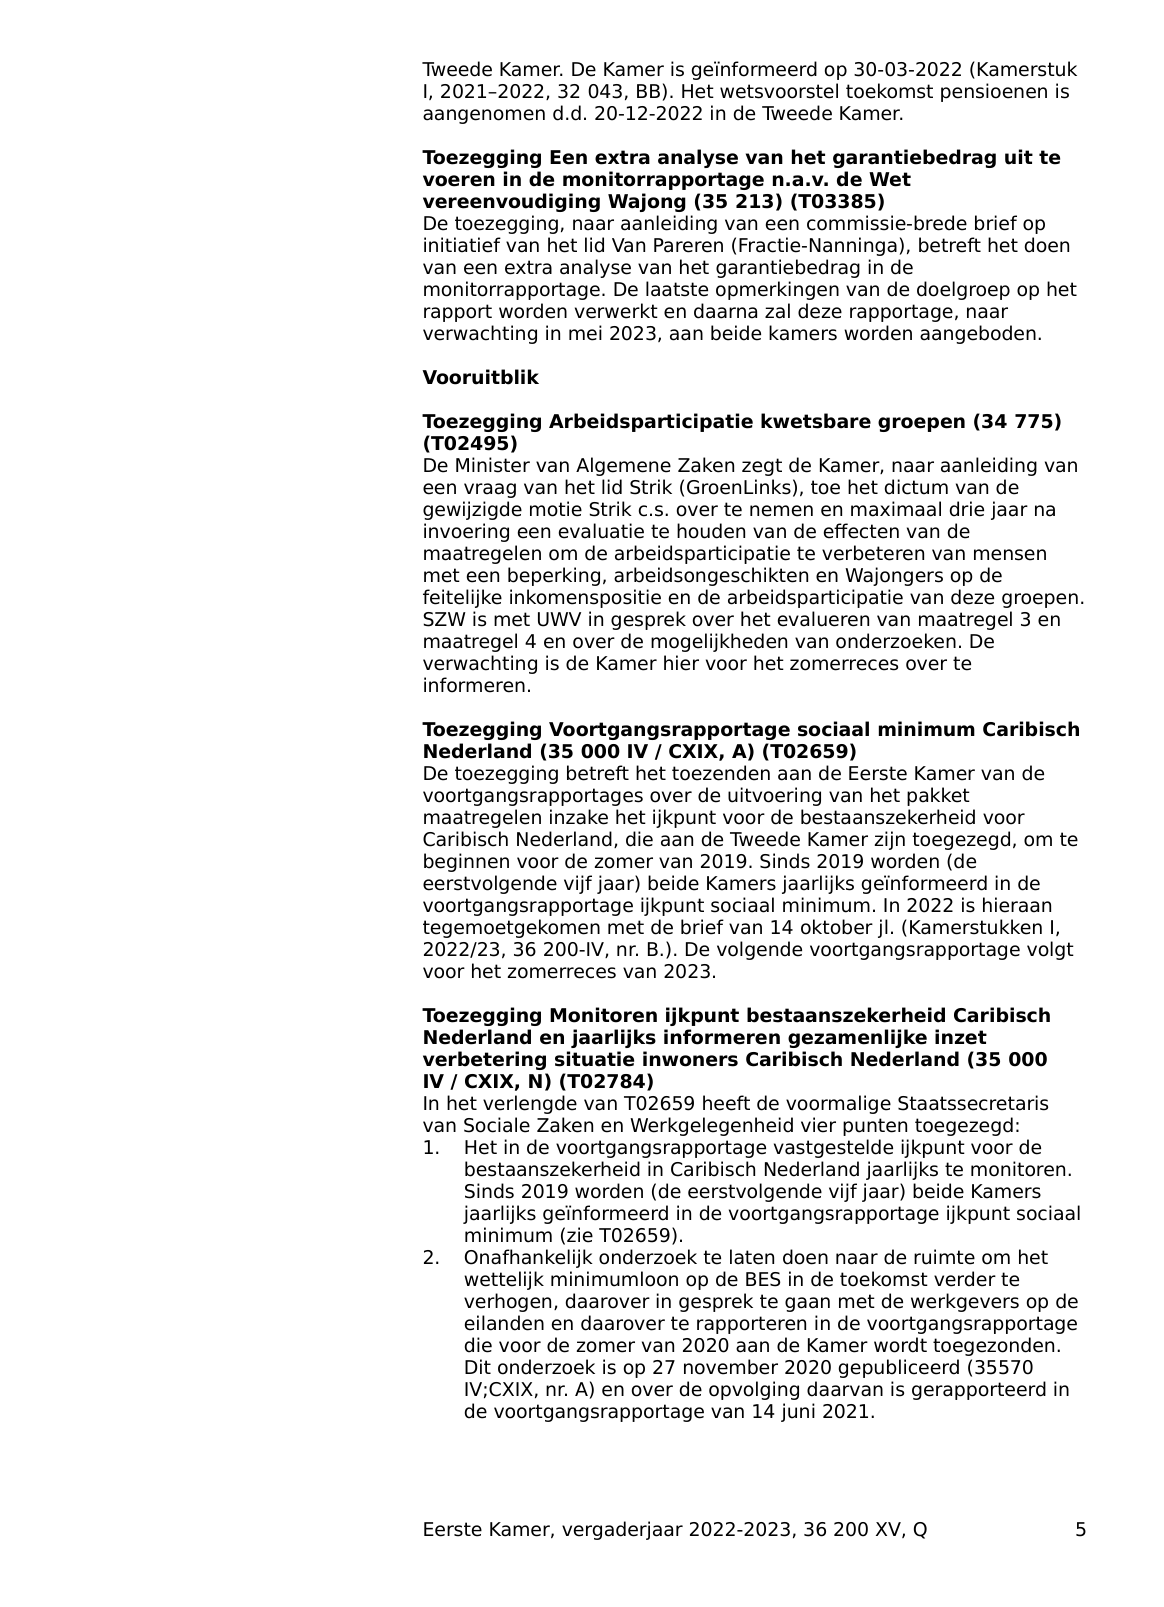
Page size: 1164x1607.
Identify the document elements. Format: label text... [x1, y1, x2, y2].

text Toezegging Een extra analyse van het garantiebedrag uit te voeren in de monitorrapportage n.a.v. de Wet vereenvoudiging Wajong (35 213) (T03385) [422, 147, 1087, 213]
text Tweede Kamer. De Kamer is geïnformeerd op 30-03-2022 (Kamerstuk I, 2021–2022, 32 043, BB). Het wetsvoorstel toekomst pensioenen is aangenomen d.d. 20-12-2022 in de Tweede Kamer. [422, 59, 1087, 125]
text Toezegging Arbeidsparticipatie kwetsbare groepen (34 775) (T02495) [422, 411, 1087, 455]
text In het verlengde van T02659 heeft de voormalige Staatssecretaris van Sociale Zaken en Werkgelegenheid vier punten toegezegd: [422, 1093, 1087, 1137]
subtitle Vooruitblik [422, 367, 1087, 389]
text De toezegging betreft het toezenden aan de Eerste Kamer van de voortgangsrapportages over de uitvoering van het pakket maatregelen inzake het ijkpunt voor de bestaanszekerheid voor Caribisch Nederland, die aan de Tweede Kamer zijn toegezegd, om te beginnen voor de zomer van 2019. Sinds 2019 worden (de eerstvolgende vijf jaar) beide Kamers jaarlijks geïnformeerd in de voortgangsrapportage ijkpunt sociaal minimum. In 2022 is hieraan tegemoetgekomen met de brief van 14 oktober jl. (Kamerstukken I, 2022/23, 36 200-IV, nr. B.). De volgende voortgangsrapportage volgt voor het zomerreces van 2023. [422, 763, 1087, 983]
text 2. Onafhankelijk onderzoek te laten doen naar de ruimte om het wettelijk minimumloon op de BES in de toekomst verder te verhogen, daarover in gesprek te gaan met de werkgevers op de eilanden en daarover te rapporteren in de voortgangsrapportage die voor de zomer van 2020 aan de Kamer wordt toegezonden. Dit onderzoek is op 27 november 2020 gepubliceerd (35570 IV;CXIX, nr. A) en over de opvolging daarvan is gerapporteerd in de voortgangsrapportage van 14 juni 2021. [422, 1247, 1087, 1423]
text Toezegging Monitoren ijkpunt bestaanszekerheid Caribisch Nederland en jaarlijks informeren gezamenlijke inzet verbetering situatie inwoners Caribisch Nederland (35 000 IV / CXIX, N) (T02784) [422, 1005, 1087, 1093]
text De Minister van Algemene Zaken zegt de Kamer, naar aanleiding van een vraag van het lid Strik (GroenLinks), toe het dictum van de gewijzigde motie Strik c.s. over te nemen en maximaal drie jaar na invoering een evaluatie te houden van de effecten van de maatregelen om de arbeidsparticipatie te verbeteren van mensen met een beperking, arbeidsongeschikten en Wajongers op de feitelijke inkomenspositie en de arbeidsparticipatie van deze groepen. SZW is met UWV in gesprek over het evalueren van maatregel 3 en maatregel 4 en over de mogelijkheden van onderzoeken. De verwachting is de Kamer hier voor het zomerreces over te informeren. [422, 455, 1087, 697]
text Toezegging Voortgangsrapportage sociaal minimum Caribisch Nederland (35 000 IV / CXIX, A) (T02659) [422, 719, 1087, 763]
text De toezegging, naar aanleiding van een commissie-brede brief op initiatief van het lid Van Pareren (Fractie-Nanninga), betreft het doen van een extra analyse van het garantiebedrag in de monitorrapportage. De laatste opmerkingen van de doelgroep op het rapport worden verwerkt en daarna zal deze rapportage, naar verwachting in mei 2023, aan beide kamers worden aangeboden. [422, 213, 1087, 345]
text 1. Het in de voortgangsrapportage vastgestelde ijkpunt voor de bestaanszekerheid in Caribisch Nederland jaarlijks te monitoren. Sinds 2019 worden (de eerstvolgende vijf jaar) beide Kamers jaarlijks geïnformeerd in de voortgangsrapportage ijkpunt sociaal minimum (zie T02659). [422, 1137, 1087, 1247]
